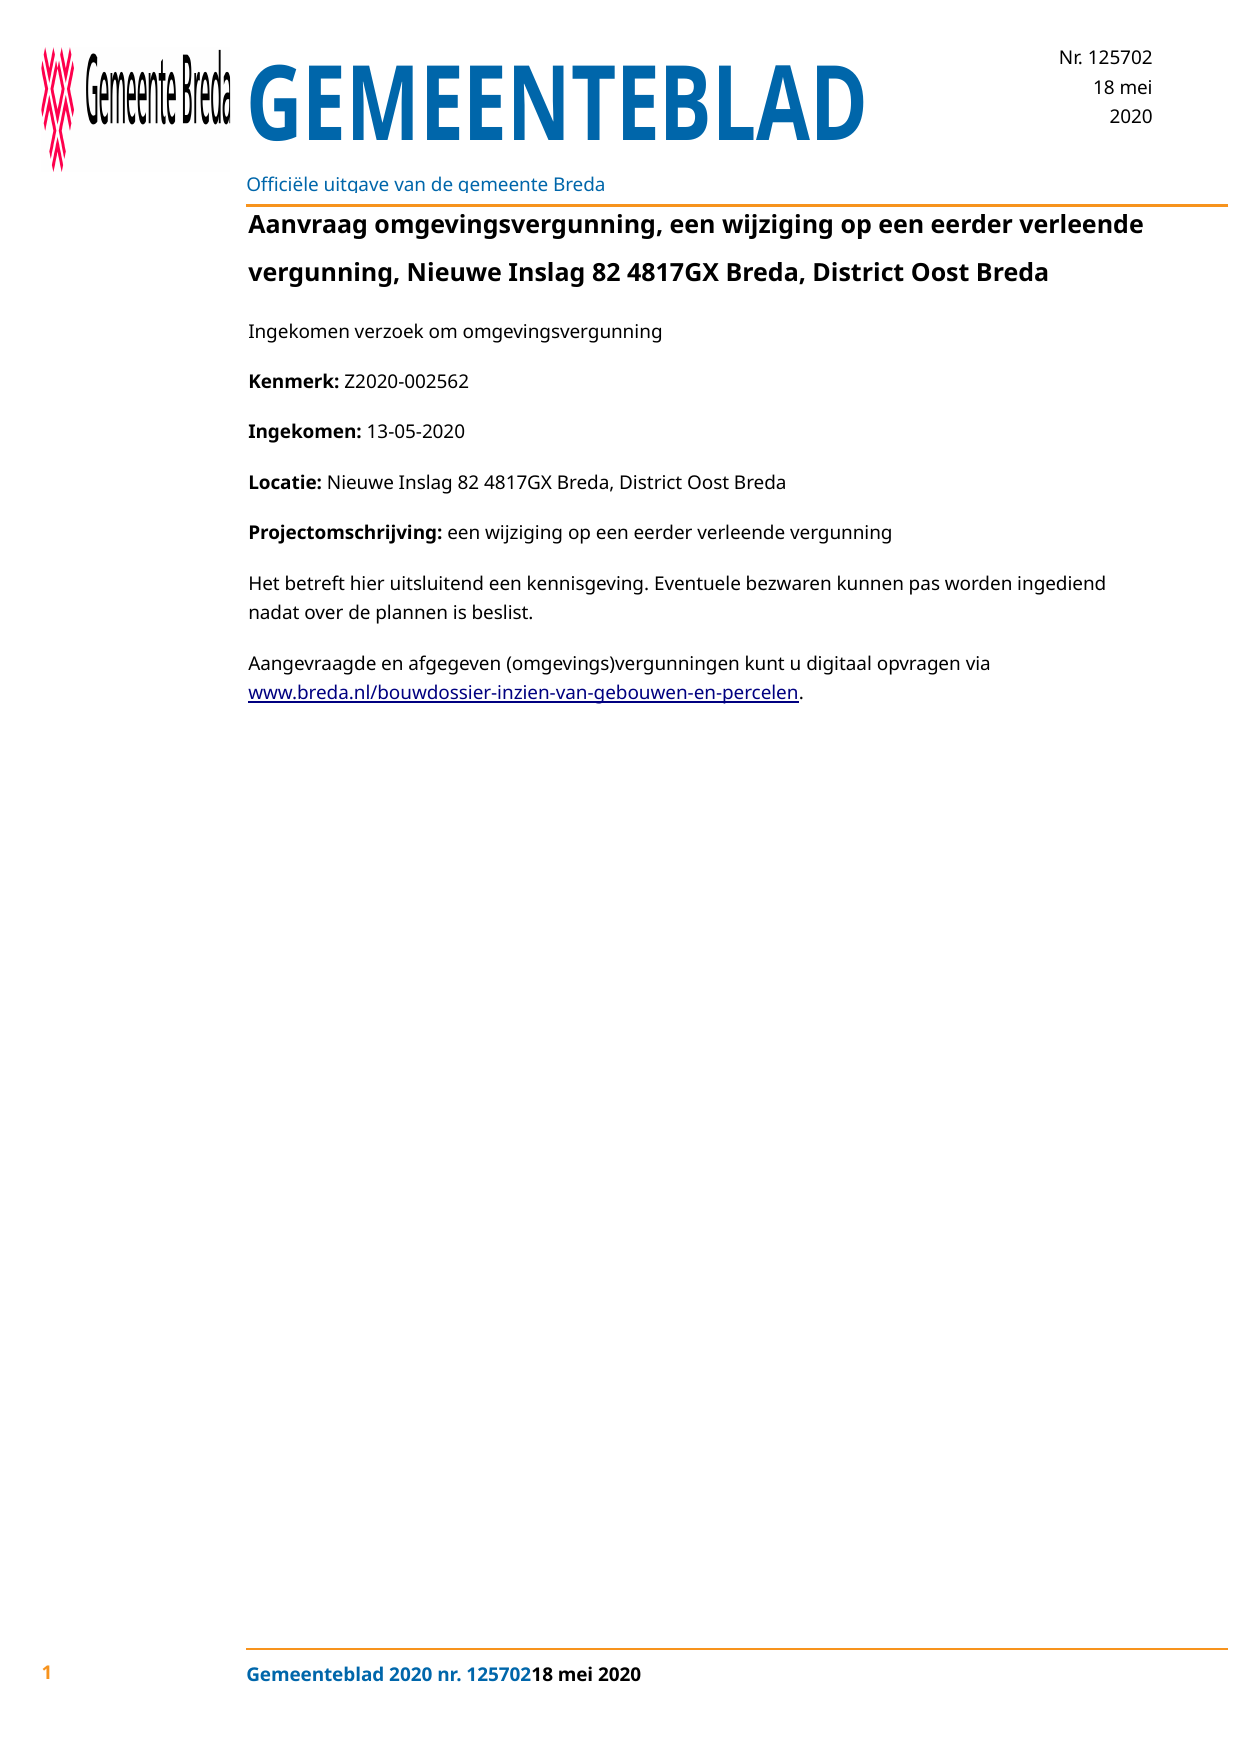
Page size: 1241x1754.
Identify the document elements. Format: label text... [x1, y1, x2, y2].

text Ingekomen verzoek om omgevingsvergunning [248, 318, 1152, 344]
text Locatie: Nieuwe Inslag 82 4817GX Breda, District Oost Breda [248, 469, 1152, 495]
text Aanvraag omgevingsvergunning, een wijziging op een eerder verleende vergunning, Nieuwe Inslag 82 4817GX Breda, District Oost Breda [248, 207, 1152, 288]
text Projectomschrijving: een wijziging op een eerder verleende vergunning [248, 519, 1152, 545]
text Ingekomen: 13-05-2020 [248, 419, 1152, 444]
picture [41, 47, 231, 172]
text Kenmerk: Z2020-002562 [248, 368, 1152, 394]
text Het betreft hier uitsluitend een kennisgeving. Eventuele bezwaren kunnen pas worden ingediend nadat over de plannen is beslist. [248, 570, 1152, 625]
text Aangevraagde en afgegeven (omgevings)vergunningen kunt u digitaal opvragen via www.breda.nl/bouwdossier-inzien-van-gebouwen-en-percelen. [248, 650, 1152, 705]
